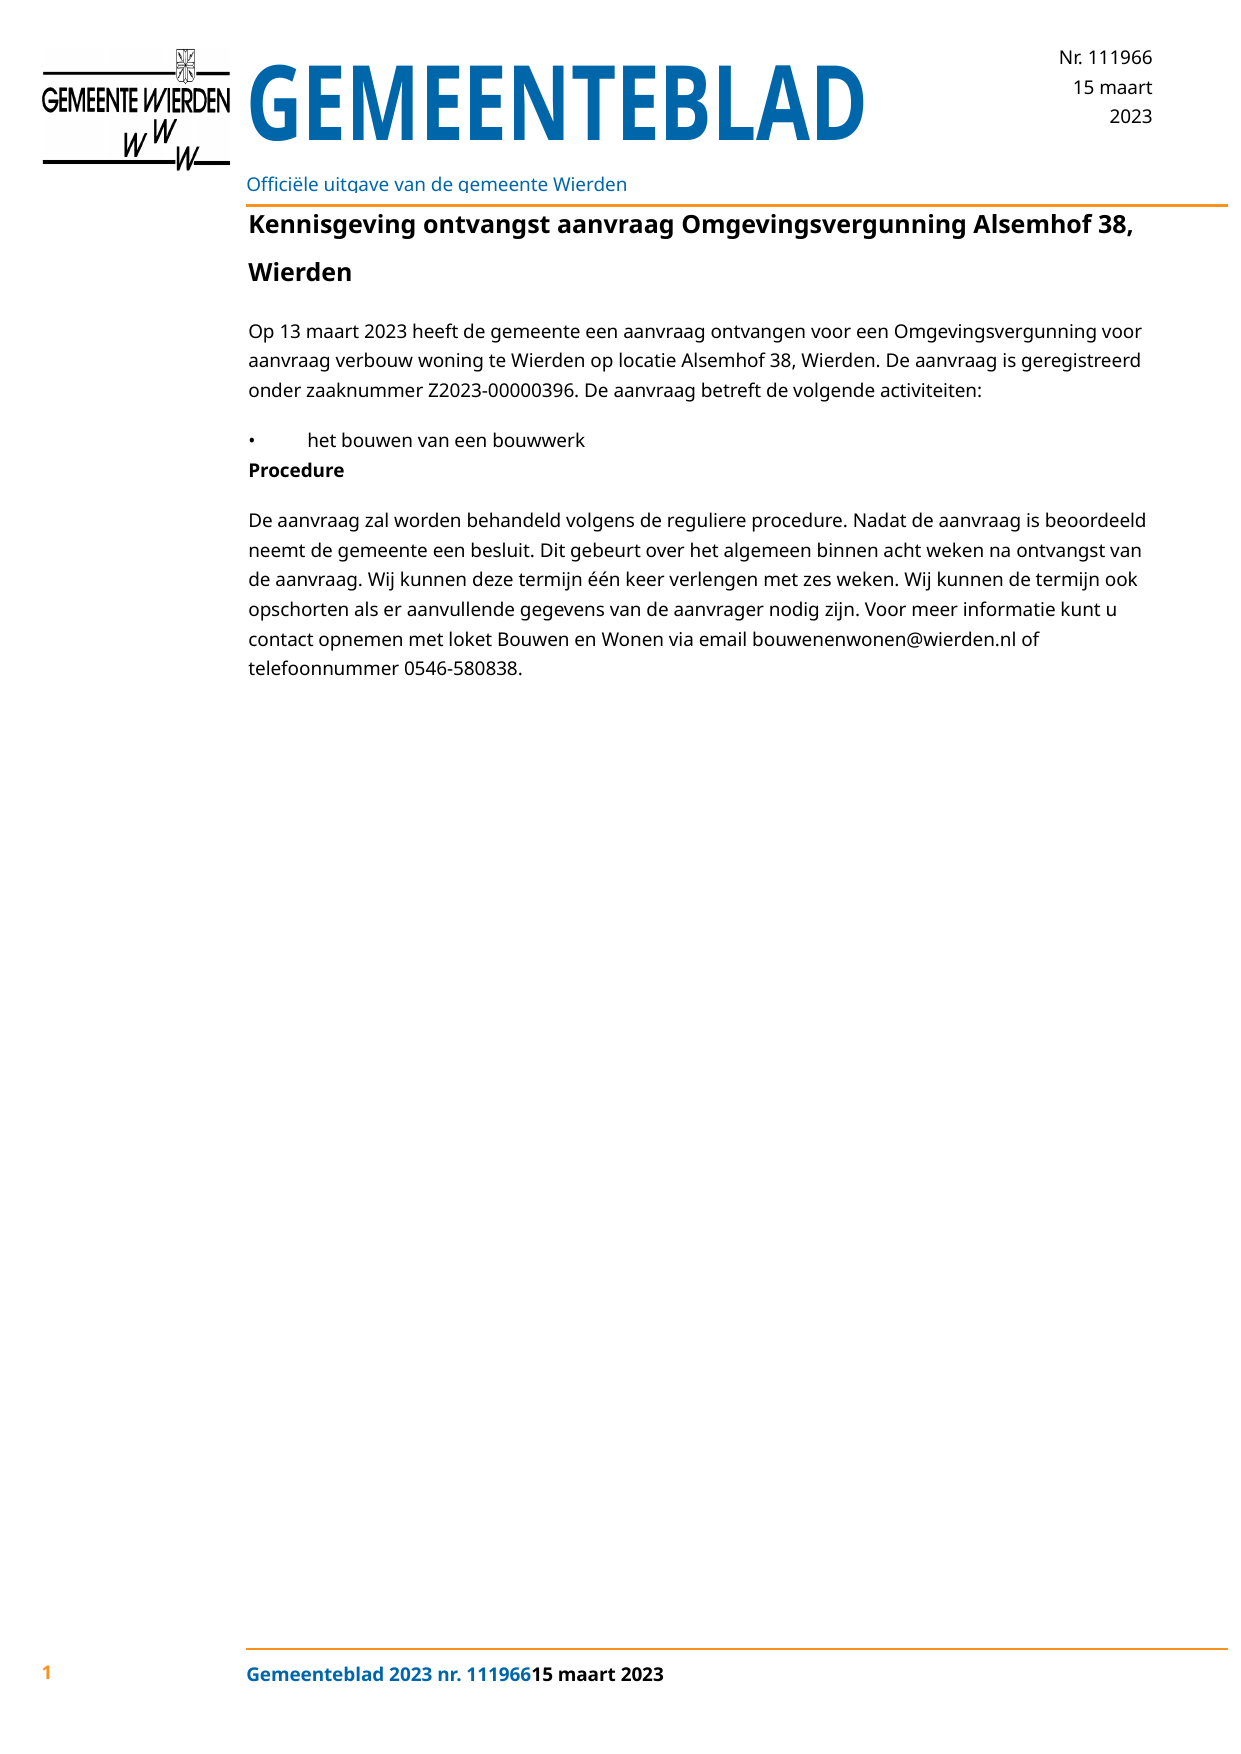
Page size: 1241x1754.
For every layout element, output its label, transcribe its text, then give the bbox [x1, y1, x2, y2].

text Procedure [248, 457, 1152, 483]
picture [41, 47, 231, 172]
text Op 13 maart 2023 heeft de gemeente een aanvraag ontvangen voor een Omgevingsvergunning voor aanvraag verbouw woning te Wierden op locatie Alsemhof 38, Wierden. De aanvraag is geregistreerd onder zaaknummer Z2023-00000396. De aanvraag betreft de volgende activiteiten: [248, 318, 1152, 403]
list het bouwen van een bouwwerk [248, 427, 1152, 453]
text Kennisgeving ontvangst aanvraag Omgevingsvergunning Alsemhof 38, Wierden [248, 207, 1152, 288]
text De aanvraag zal worden behandeld volgens de reguliere procedure. Nadat de aanvraag is beoordeeld neemt de gemeente een besluit. Dit gebeurt over het algemeen binnen acht weken na ontvangst van de aanvraag. Wij kunnen deze termijn één keer verlengen met zes weken. Wij kunnen de termijn ook opschorten als er aanvullende gegevens van de aanvrager nodig zijn. Voor meer informatie kunt u contact opnemen met loket Bouwen en Wonen via email bouwenenwonen@wierden.nl of telefoonnummer 0546-580838. [248, 507, 1152, 681]
